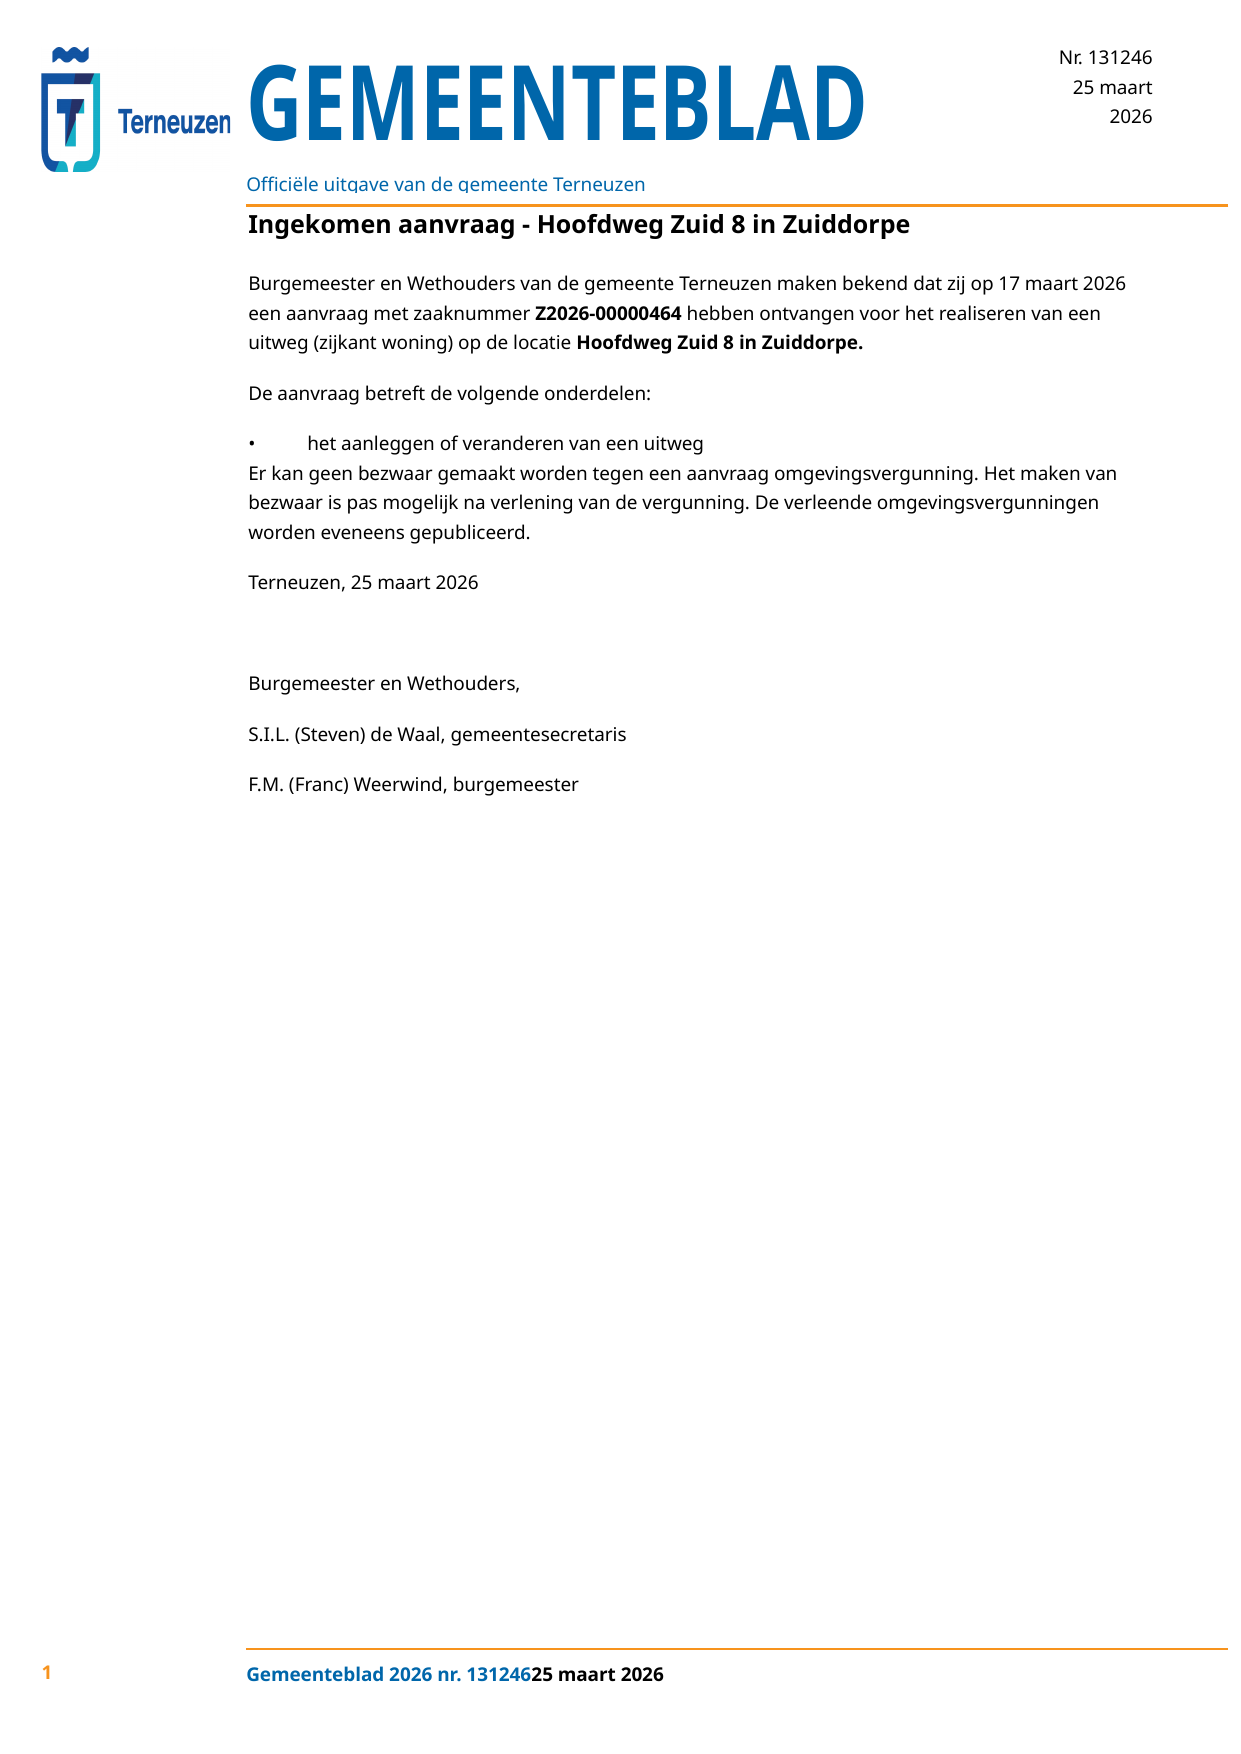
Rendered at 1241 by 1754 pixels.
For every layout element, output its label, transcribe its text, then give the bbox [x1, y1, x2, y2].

picture [41, 47, 231, 172]
text Ingekomen aanvraag - Hoofdweg Zuid 8 in Zuiddorpe [248, 207, 1152, 241]
text Er kan geen bezwaar gemaakt worden tegen een aanvraag omgevingsvergunning. Het maken van bezwaar is pas mogelijk na verlening van de vergunning. De verleende omgevingsvergunningen worden eveneens gepubliceerd. [248, 460, 1152, 545]
text Burgemeester en Wethouders van de gemeente Terneuzen maken bekend dat zij op 17 maart 2026 een aanvraag met zaaknummer Z2026-00000464 hebben ontvangen voor het realiseren van een uitweg (zijkant woning) op de locatie Hoofdweg Zuid 8 in Zuiddorpe. [248, 270, 1152, 355]
text S.I.L. (Steven) de Waal, gemeentesecretaris [248, 721, 1152, 746]
text F.M. (Franc) Weerwind, burgemeester [248, 771, 1152, 797]
text De aanvraag betreft de volgende onderdelen: [248, 380, 1152, 406]
list het aanleggen of veranderen van een uitweg [248, 430, 1152, 456]
text Terneuzen, 25 maart 2026 [248, 569, 1152, 595]
text Burgemeester en Wethouders, [248, 670, 1152, 696]
